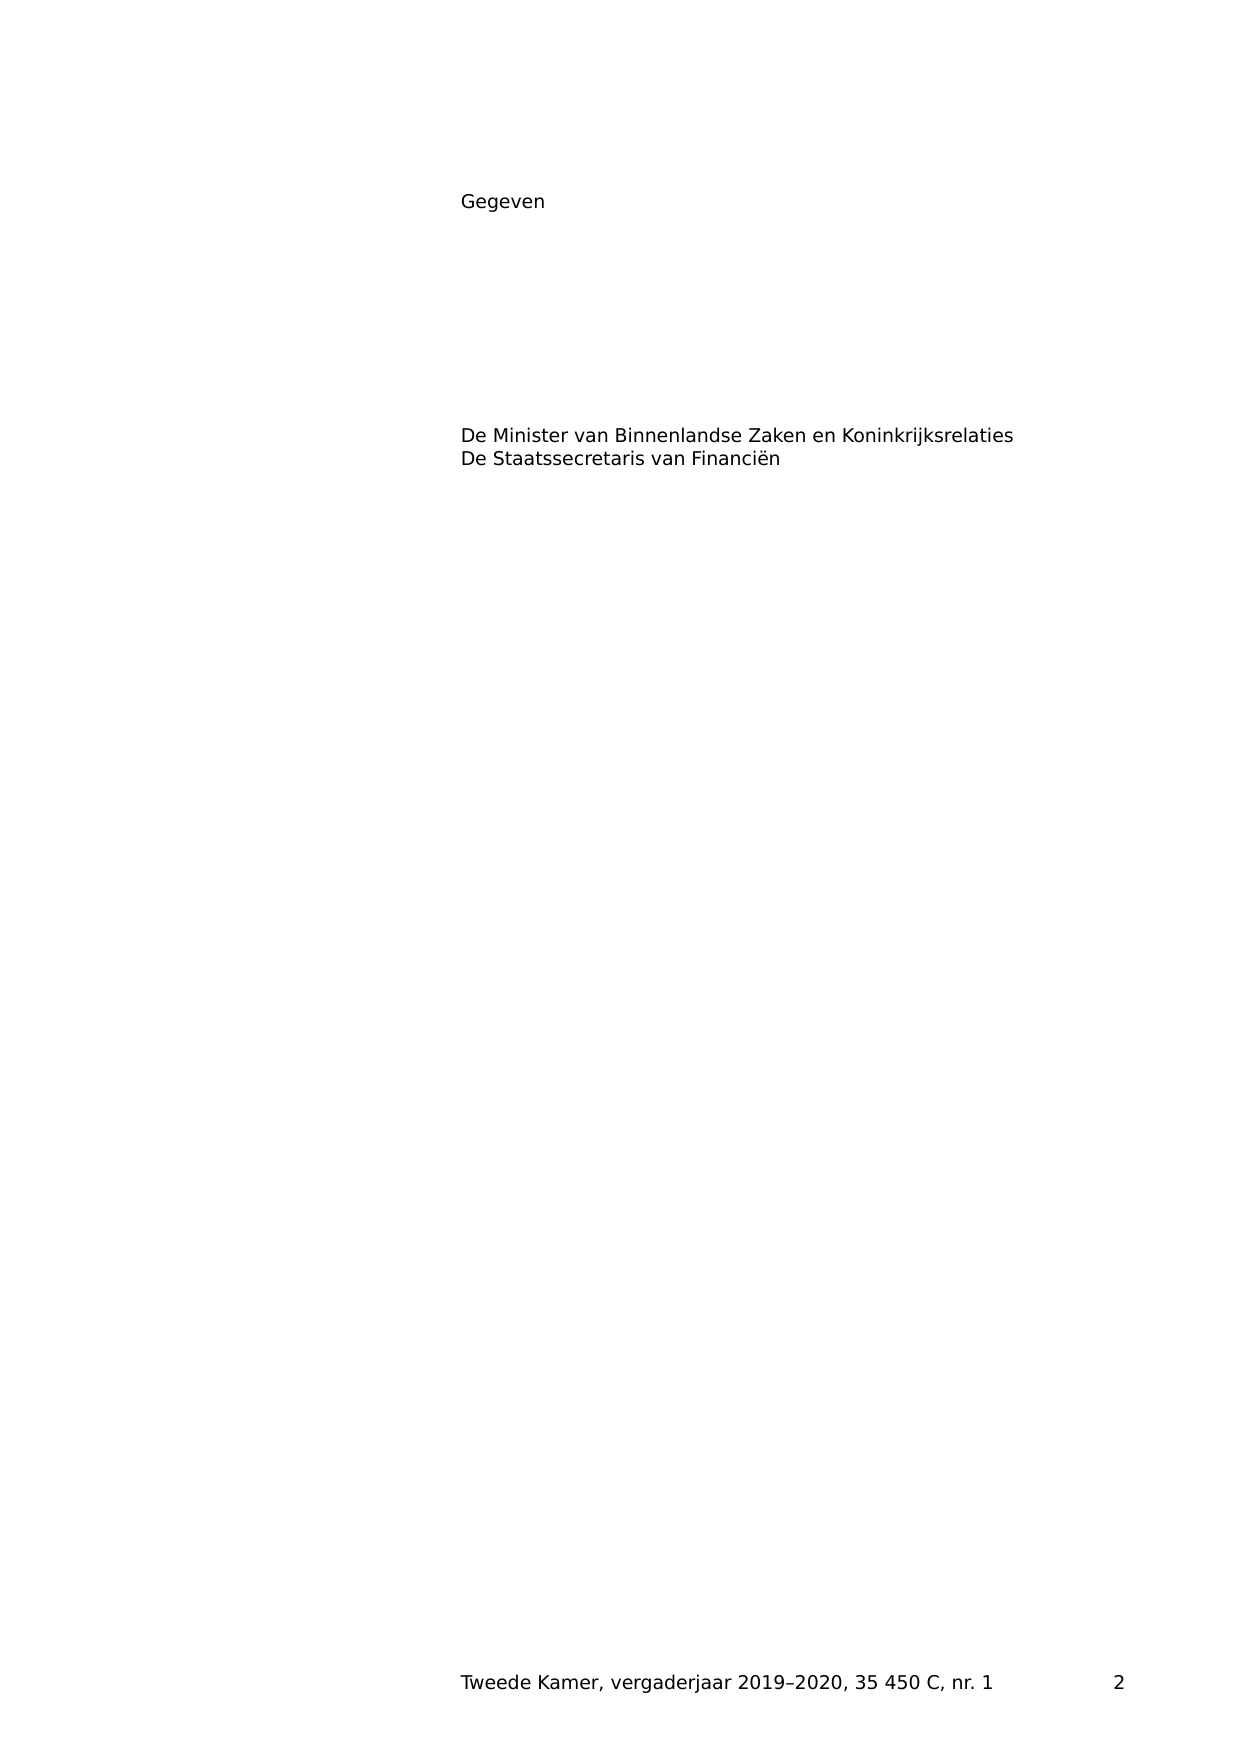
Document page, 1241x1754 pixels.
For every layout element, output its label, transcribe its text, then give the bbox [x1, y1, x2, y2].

text Gegeven [461, 191, 1125, 213]
text De Staatssecretaris van Financiën [461, 447, 1125, 469]
text De Minister van Binnenlandse Zaken en Koninkrijksrelaties [461, 425, 1125, 447]
